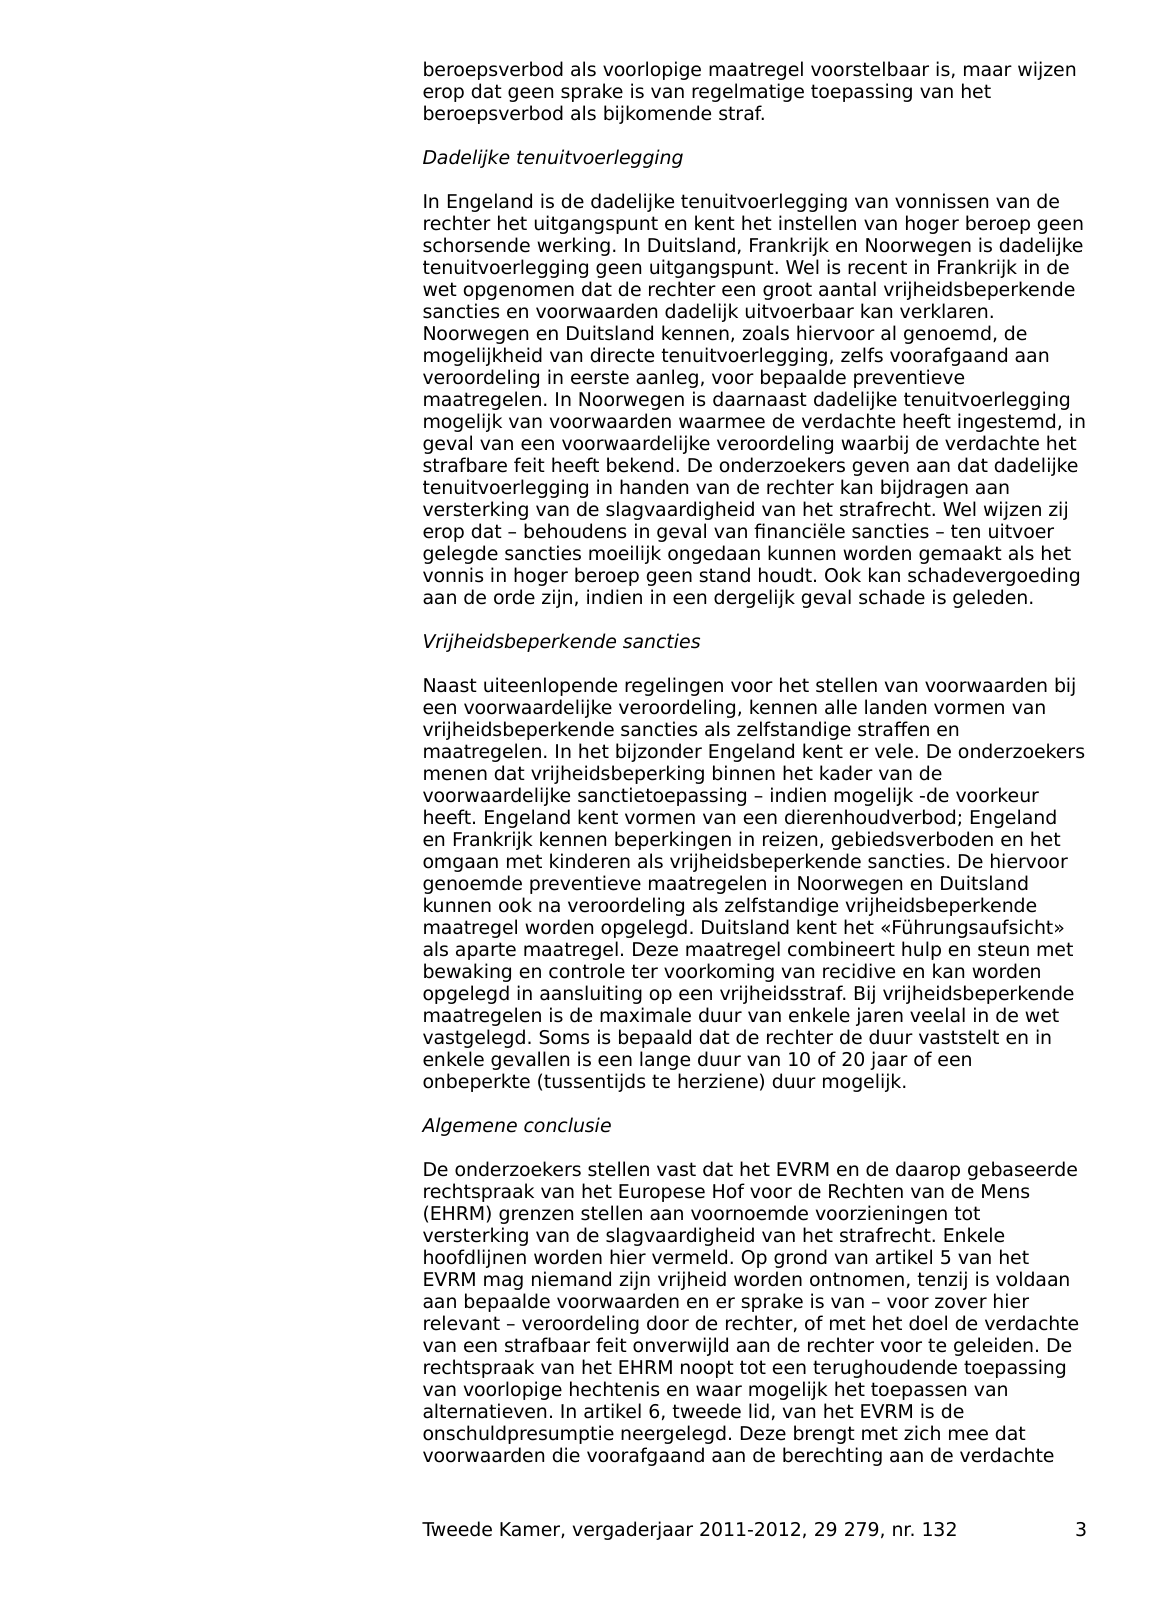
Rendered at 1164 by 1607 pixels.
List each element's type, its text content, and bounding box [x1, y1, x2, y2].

text In Engeland is de dadelijke tenuitvoerlegging van vonnissen van de rechter het uitgangspunt en kent het instellen van hoger beroep geen schorsende werking. In Duitsland, Frankrijk en Noorwegen is dadelijke tenuitvoerlegging geen uitgangspunt. Wel is recent in Frankrijk in de wet opgenomen dat de rechter een groot aantal vrijheidsbeperkende sancties en voorwaarden dadelijk uitvoerbaar kan verklaren. Noorwegen en Duitsland kennen, zoals hiervoor al genoemd, de mogelijkheid van directe tenuitvoerlegging, zelfs voorafgaand aan veroordeling in eerste aanleg, voor bepaalde preventieve maatregelen. In Noorwegen is daarnaast dadelijke tenuitvoerlegging mogelijk van voorwaarden waarmee de verdachte heeft ingestemd, in geval van een voorwaardelijke veroordeling waarbij de verdachte het strafbare feit heeft bekend. De onderzoekers geven aan dat dadelijke tenuitvoerlegging in handen van de rechter kan bijdragen aan versterking van de slagvaardigheid van het strafrecht. Wel wijzen zij erop dat – behoudens in geval van financiële sancties – ten uitvoer gelegde sancties moeilijk ongedaan kunnen worden gemaakt als het vonnis in hoger beroep geen stand houdt. Ook kan schadevergoeding aan de orde zijn, indien in een dergelijk geval schade is geleden. [422, 191, 1087, 609]
subtitle Vrijheidsbeperkende sancties [422, 631, 1087, 653]
text Naast uiteenlopende regelingen voor het stellen van voorwaarden bij een voorwaardelijke veroordeling, kennen alle landen vormen van vrijheidsbeperkende sancties als zelfstandige straffen en maatregelen. In het bijzonder Engeland kent er vele. De onderzoekers menen dat vrijheidsbeperking binnen het kader van de voorwaardelijke sanctietoepassing – indien mogelijk -de voorkeur heeft. Engeland kent vormen van een dierenhoudverbod; Engeland en Frankrijk kennen beperkingen in reizen, gebiedsverboden en het omgaan met kinderen als vrijheidsbeperkende sancties. De hiervoor genoemde preventieve maatregelen in Noorwegen en Duitsland kunnen ook na veroordeling als zelfstandige vrijheidsbeperkende maatregel worden opgelegd. Duitsland kent het «Führungsaufsicht» als aparte maatregel. Deze maatregel combineert hulp en steun met bewaking en controle ter voorkoming van recidive en kan worden opgelegd in aansluiting op een vrijheidsstraf. Bij vrijheidsbeperkende maatregelen is de maximale duur van enkele jaren veelal in de wet vastgelegd. Soms is bepaald dat de rechter de duur vaststelt en in enkele gevallen is een lange duur van 10 of 20 jaar of een onbeperkte (tussentijds te herziene) duur mogelijk. [422, 675, 1087, 1093]
text beroepsverbod als voorlopige maatregel voorstelbaar is, maar wijzen erop dat geen sprake is van regelmatige toepassing van het beroepsverbod als bijkomende straf. [422, 59, 1087, 125]
subtitle Algemene conclusie [422, 1115, 1087, 1137]
subtitle Dadelijke tenuitvoerlegging [422, 147, 1087, 169]
text De onderzoekers stellen vast dat het EVRM en de daarop gebaseerde rechtspraak van het Europese Hof voor de Rechten van de Mens (EHRM) grenzen stellen aan voornoemde voorzieningen tot versterking van de slagvaardigheid van het strafrecht. Enkele hoofdlijnen worden hier vermeld. Op grond van artikel 5 van het EVRM mag niemand zijn vrijheid worden ontnomen, tenzij is voldaan aan bepaalde voorwaarden en er sprake is van – voor zover hier relevant – veroordeling door de rechter, of met het doel de verdachte van een strafbaar feit onverwijld aan de rechter voor te geleiden. De rechtspraak van het EHRM noopt tot een terughoudende toepassing van voorlopige hechtenis en waar mogelijk het toepassen van alternatieven. In artikel 6, tweede lid, van het EVRM is de onschuldpresumptie neergelegd. Deze brengt met zich mee dat voorwaarden die voorafgaand aan de berechting aan de verdachte [422, 1159, 1087, 1467]
